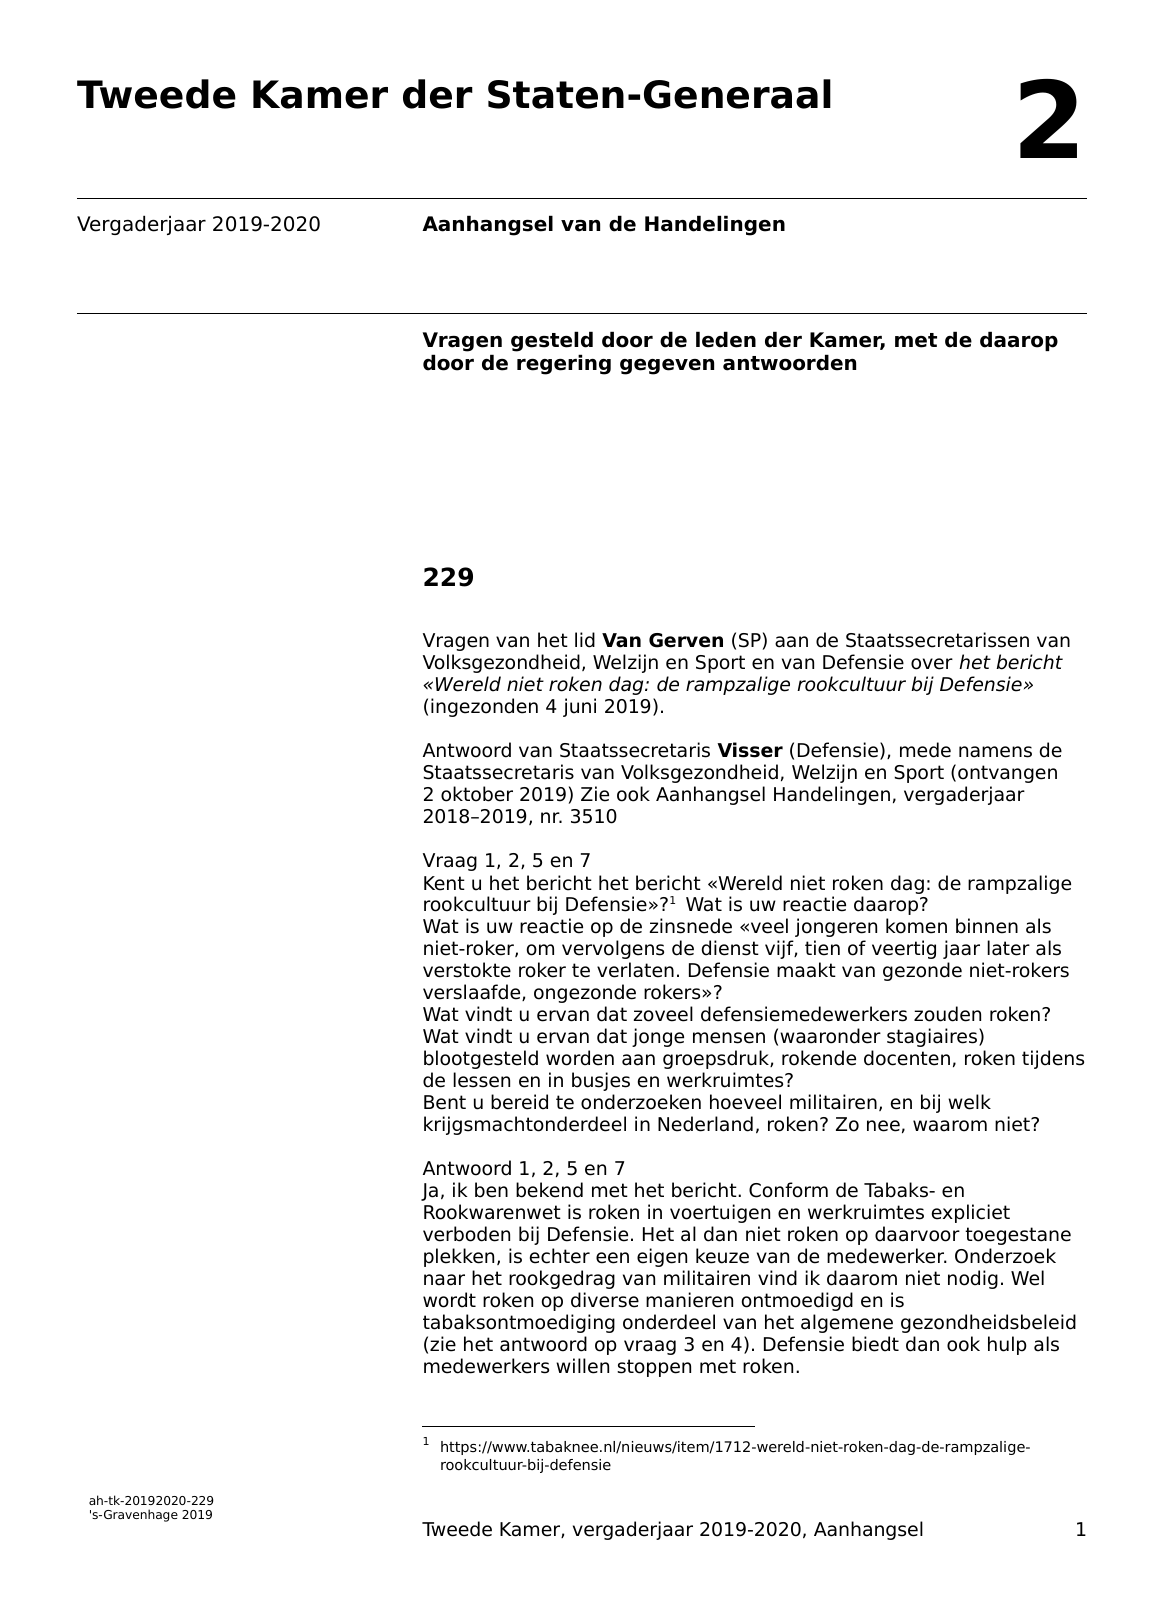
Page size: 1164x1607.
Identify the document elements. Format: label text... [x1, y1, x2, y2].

text https://www.tabaknee.nl/nieuws/item/1712-wereld-niet-roken-dag-de-rampzalige-rookcultuur-bij-defensie [422, 1435, 1087, 1474]
text Ja, ik ben bekend met het bericht. Conform de Tabaks- en Rookwarenwet is roken in voertuigen en werkruimtes expliciet verboden bij Defensie. Het al dan niet roken op daarvoor toegestane plekken, is echter een eigen keuze van de medewerker. Onderzoek naar het rookgedrag van militairen vind ik daarom niet nodig. Wel wordt roken op diverse manieren ontmoedigd en is tabaksontmoediging onderdeel van het algemene gezondheidsbeleid (zie het antwoord op vraag 3 en 4). Defensie biedt dan ook hulp als medewerkers willen stoppen met roken. [422, 1180, 1087, 1378]
text Kent u het bericht het bericht «Wereld niet roken dag: de rampzalige rookcultuur bij Defensie»? Wat is uw reactie daarop? [422, 872, 1087, 916]
text Antwoord van Staatssecretaris Visser (Defensie), mede namens de Staatssecretaris van Volksgezondheid, Welzijn en Sport (ontvangen 2 oktober 2019) Zie ook Aanhangsel Handelingen, vergaderjaar 2018–2019, nr. 3510 [422, 740, 1087, 828]
text 's-Gravenhage 2019 [88, 1508, 323, 1522]
text Vraag 1, 2, 5 en 7 [422, 850, 1087, 872]
table_cell Vergaderjaar 2019-2020 [77, 199, 422, 313]
table_cell [77, 314, 422, 375]
table_cell Aanhangsel van de Handelingen [422, 199, 1087, 313]
text 229 [422, 563, 1087, 592]
text Vragen van het lid Van Gerven (SP) aan de Staatssecretarissen van Volksgezondheid, Welzijn en Sport en van Defensie over het bericht «Wereld niet roken dag: de rampzalige rookcultuur bij Defensie» (ingezonden 4 juni 2019). [422, 630, 1087, 718]
text Antwoord 1, 2, 5 en 7 [422, 1158, 1087, 1180]
text Bent u bereid te onderzoeken hoeveel militairen, en bij welk krijgsmachtonderdeel in Nederland, roken? Zo nee, waarom niet? [422, 1092, 1087, 1136]
table_header Tweede Kamer der Staten-Generaal [77, 59, 886, 198]
text Wat vindt u ervan dat zoveel defensiemedewerkers zouden roken? Wat vindt u ervan dat jonge mensen (waaronder stagiaires) blootgesteld worden aan groepsdruk, rokende docenten, roken tijdens de lessen en in busjes en werkruimtes? [422, 1004, 1087, 1092]
text Wat is uw reactie op de zinsnede «veel jongeren komen binnen als niet-roker, om vervolgens de dienst vijf, tien of veertig jaar later als verstokte roker te verlaten. Defensie maakt van gezonde niet-rokers verslaafde, ongezonde rokers»? [422, 916, 1087, 1004]
table_header 2 [886, 59, 1087, 198]
text ah-tk-20192020-229 [88, 1494, 323, 1508]
table_cell Vragen gesteld door de leden der Kamer, met de daarop door de regering gegeven antwoorden [422, 314, 1087, 375]
